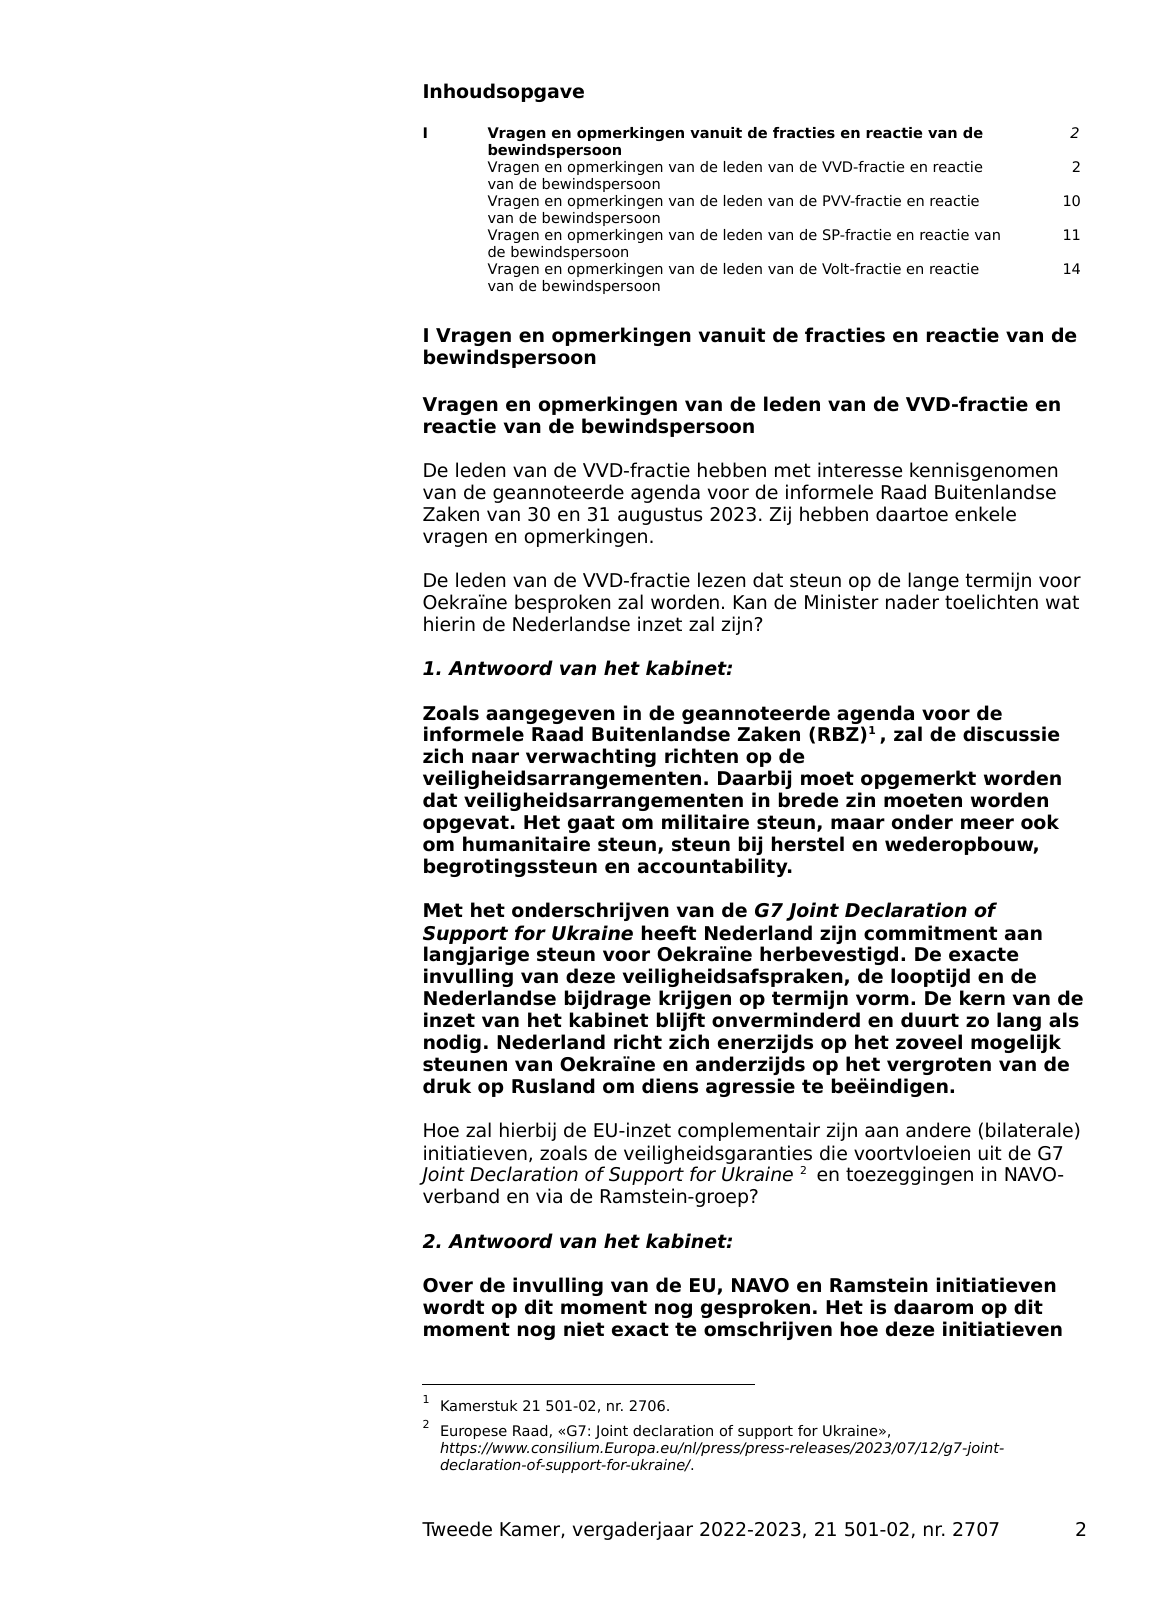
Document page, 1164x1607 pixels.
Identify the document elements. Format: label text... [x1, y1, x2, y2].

text Met het onderschrijven van de G7 Joint Declaration of Support for Ukraine heeft Nederland zijn commitment aan langjarige steun voor Oekraïne herbevestigd. De exacte invulling van deze veiligheidsafspraken, de looptijd en de Nederlandse bijdrage krijgen op termijn vorm. De kern van de inzet van het kabinet blijft onverminderd en duurt zo lang als nodig. Nederland richt zich enerzijds op het zoveel mogelijk steunen van Oekraïne en anderzijds op het vergroten van de druk op Rusland om diens agressie te beëindigen. [422, 900, 1087, 1098]
subtitle I Vragen en opmerkingen vanuit de fracties en reactie van de bewindspersoon [422, 325, 1087, 369]
subtitle 1. Antwoord van het kabinet: [422, 658, 1087, 680]
table_cell [422, 227, 481, 261]
text De leden van de VVD-fractie lezen dat steun op de lange termijn voor Oekraïne besproken zal worden. Kan de Minister nader toelichten wat hierin de Nederlandse inzet zal zijn? [422, 570, 1087, 636]
text Hoe zal hierbij de EU-inzet complementair zijn aan andere (bilaterale) initiatieven, zoals de veiligheidsgaranties die voortvloeien uit de G7 Joint Declaration of Support for Ukraine en toezeggingen in NAVO-verband en via de Ramstein-groep? [422, 1120, 1087, 1208]
text Over de invulling van de EU, NAVO en Ramstein initiatieven wordt op dit moment nog gesproken. Het is daarom op dit moment nog niet exact te omschrijven hoe deze initiatieven [422, 1275, 1087, 1341]
text Europese Raad, «G7: Joint declaration of support for Ukraine», https://www.consilium.Europa.eu/nl/press/press-releases/2023/07/12/g7-joint-declaration-of-support-for-ukraine/. [422, 1418, 1087, 1474]
table_cell Vragen en opmerkingen van de leden van de VVD-fractie en reactie van de bewindspersoon [481, 159, 1013, 193]
text De leden van de VVD-fractie hebben met interesse kennisgenomen van de geannoteerde agenda voor de informele Raad Buitenlandse Zaken van 30 en 31 augustus 2023. Zij hebben daartoe enkele vragen en opmerkingen. [422, 460, 1087, 548]
table_cell Vragen en opmerkingen van de leden van de Volt-fractie en reactie van de bewindspersoon [481, 261, 1013, 295]
table_cell Vragen en opmerkingen van de leden van de SP-fractie en reactie van de bewindspersoon [481, 227, 1013, 261]
table_cell 14 [1013, 261, 1087, 295]
table_cell 11 [1013, 227, 1087, 261]
table_cell Vragen en opmerkingen van de leden van de PVV-fractie en reactie van de bewindspersoon [481, 193, 1013, 227]
subtitle Inhoudsopgave [422, 81, 1087, 103]
table_cell [422, 193, 481, 227]
table_cell 2 [1013, 159, 1087, 193]
table_cell [422, 159, 481, 193]
table_cell [422, 261, 481, 295]
table_header Vragen en opmerkingen vanuit de fracties en reactie van de bewindspersoon [481, 125, 1013, 159]
text Kamerstuk 21 501-02, nr. 2706. [422, 1393, 1087, 1416]
table_cell 10 [1013, 193, 1087, 227]
subtitle Vragen en opmerkingen van de leden van de VVD-fractie en reactie van de bewindspersoon [422, 394, 1087, 438]
text Zoals aangegeven in de geannoteerde agenda voor de informele Raad Buitenlandse Zaken (RBZ), zal de discussie zich naar verwachting richten op de veiligheidsarrangementen. Daarbij moet opgemerkt worden dat veiligheidsarrangementen in brede zin moeten worden opgevat. Het gaat om militaire steun, maar onder meer ook om humanitaire steun, steun bij herstel en wederopbouw, begrotingssteun en accountability. [422, 702, 1087, 878]
table_header 2 [1013, 125, 1087, 159]
table_header I [422, 125, 481, 159]
subtitle 2. Antwoord van het kabinet: [422, 1231, 1087, 1252]
